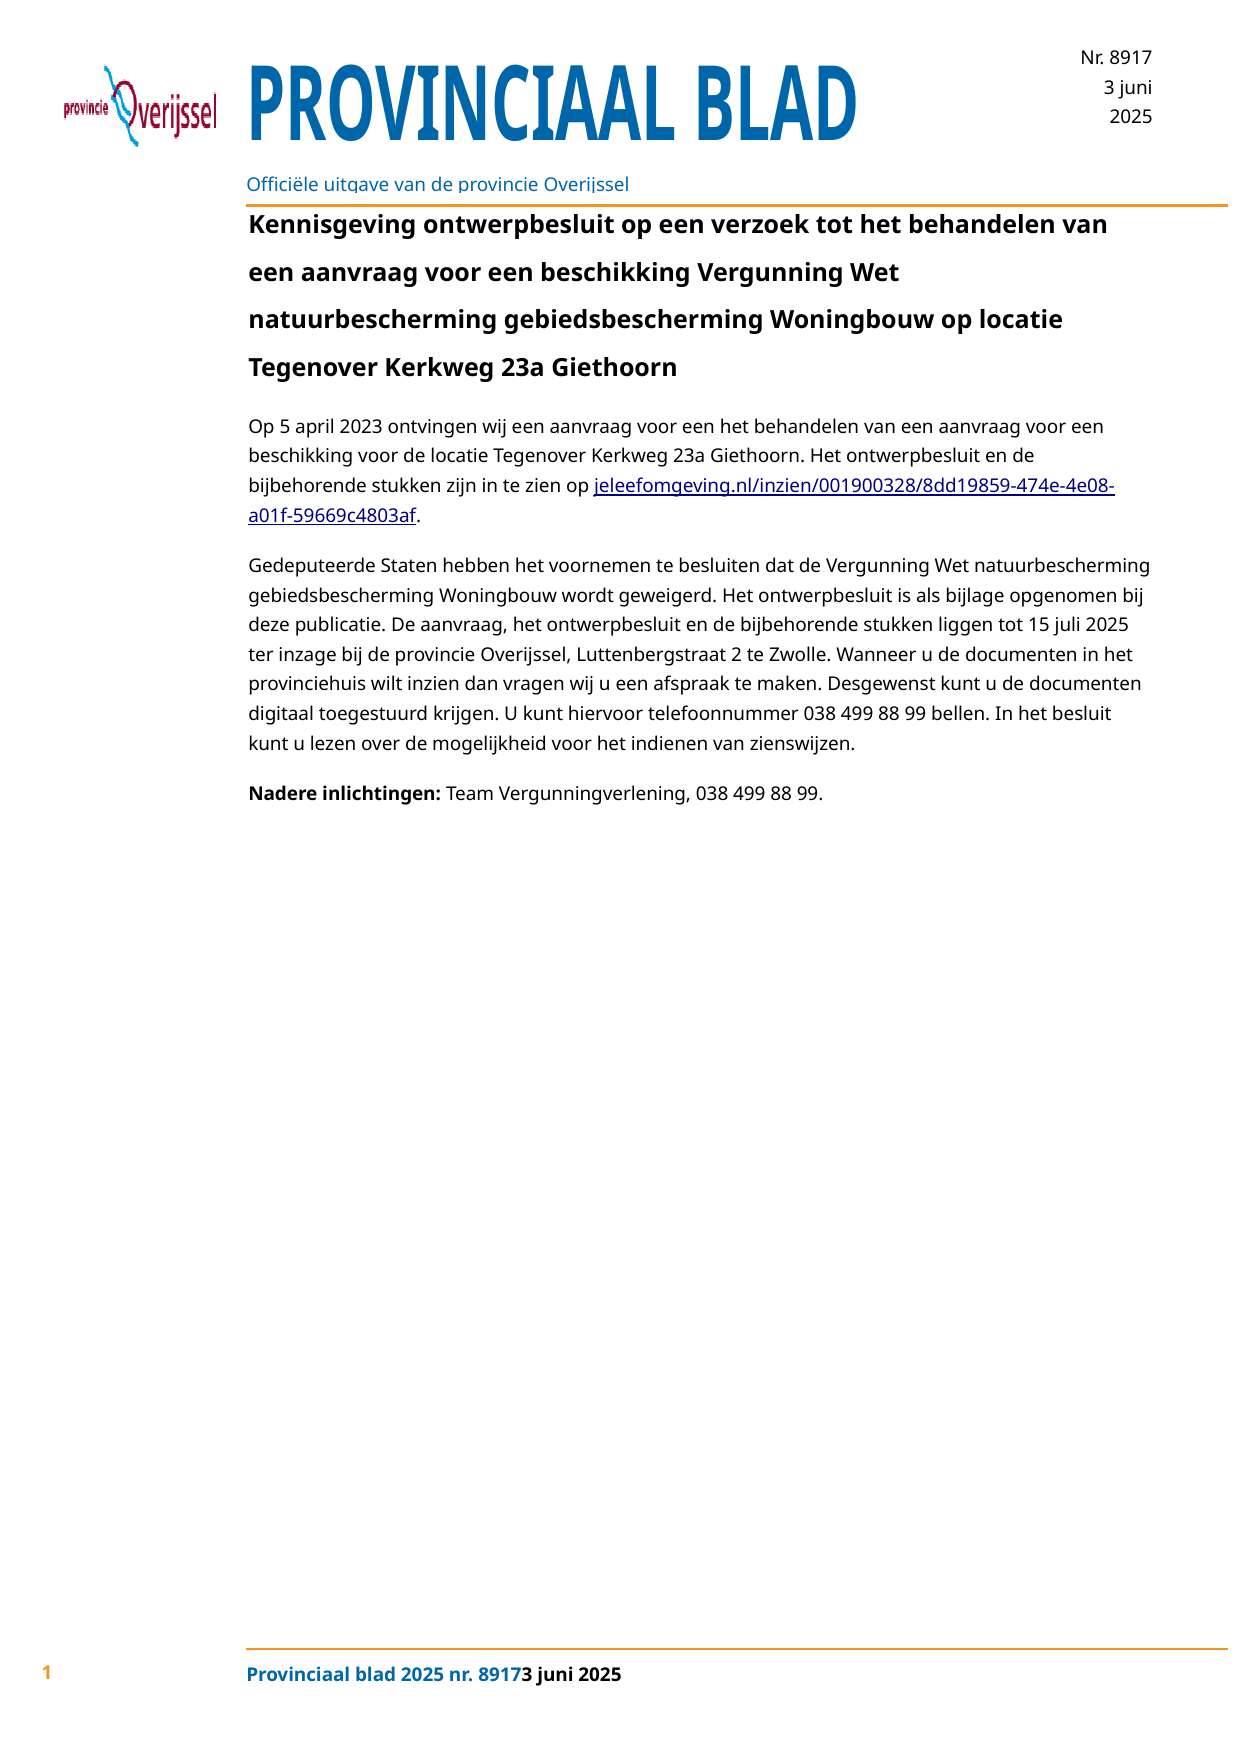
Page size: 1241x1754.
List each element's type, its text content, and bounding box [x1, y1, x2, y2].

text Kennisgeving ontwerpbesluit op een verzoek tot het behandelen van een aanvraag voor een beschikking Vergunning Wet natuurbescherming gebiedsbescherming Woningbouw op locatie Tegenover Kerkweg 23a Giethoorn [248, 207, 1152, 384]
text Op 5 april 2023 ontvingen wij een aanvraag voor een het behandelen van een aanvraag voor een beschikking voor de locatie Tegenover Kerkweg 23a Giethoorn. Het ontwerpbesluit en de bijbehorende stukken zijn in te zien op jeleefomgeving.nl/inzien/001900328/8dd19859-474e-4e08-a01f-59669c4803af. [248, 413, 1152, 528]
picture [41, 47, 231, 172]
text Nadere inlichtingen: Team Vergunningverlening, 038 499 88 99. [248, 780, 1152, 806]
text Gedeputeerde Staten hebben het voornemen te besluiten dat de Vergunning Wet natuurbescherming gebiedsbescherming Woningbouw wordt geweigerd. Het ontwerpbesluit is als bijlage opgenomen bij deze publicatie. De aanvraag, het ontwerpbesluit en de bijbehorende stukken liggen tot 15 juli 2025 ter inzage bij de provincie Overijssel, Luttenbergstraat 2 te Zwolle. Wanneer u de documenten in het provinciehuis wilt inzien dan vragen wij u een afspraak te maken. Desgewenst kunt u de documenten digitaal toegestuurd krijgen. U kunt hiervoor telefoonnummer 038 499 88 99 bellen. In het besluit kunt u lezen over de mogelijkheid voor het indienen van zienswijzen. [248, 552, 1152, 756]
